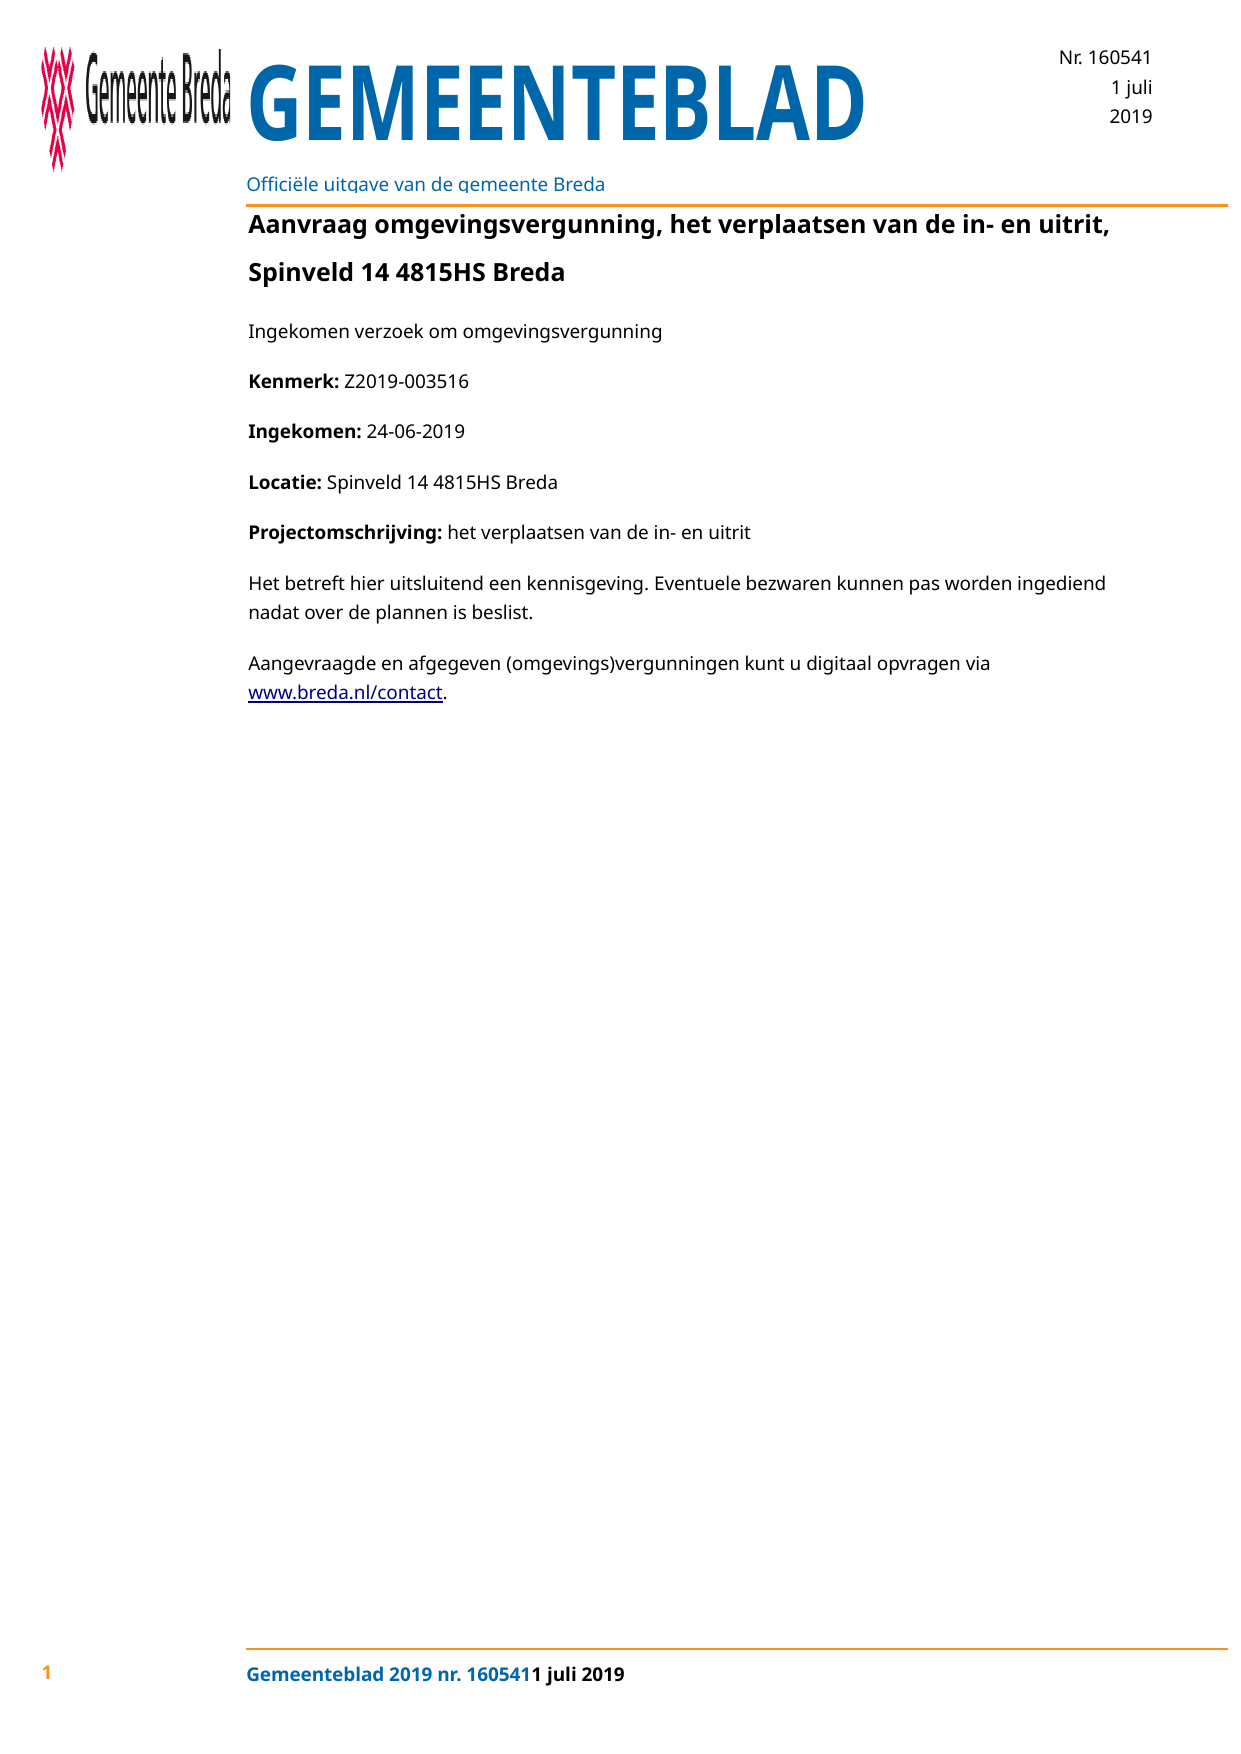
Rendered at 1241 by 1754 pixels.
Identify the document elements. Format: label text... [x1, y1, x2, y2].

text Projectomschrijving: het verplaatsen van de in- en uitrit [248, 519, 1152, 545]
text Het betreft hier uitsluitend een kennisgeving. Eventuele bezwaren kunnen pas worden ingediend nadat over de plannen is beslist. [248, 570, 1152, 625]
text Ingekomen verzoek om omgevingsvergunning [248, 318, 1152, 344]
text Locatie: Spinveld 14 4815HS Breda [248, 469, 1152, 495]
text Ingekomen: 24-06-2019 [248, 419, 1152, 444]
text Aanvraag omgevingsvergunning, het verplaatsen van de in- en uitrit, Spinveld 14 4815HS Breda [248, 207, 1152, 288]
text Aangevraagde en afgegeven (omgevings)vergunningen kunt u digitaal opvragen via www.breda.nl/contact. [248, 650, 1152, 705]
picture [41, 47, 231, 172]
text Kenmerk: Z2019-003516 [248, 368, 1152, 394]
